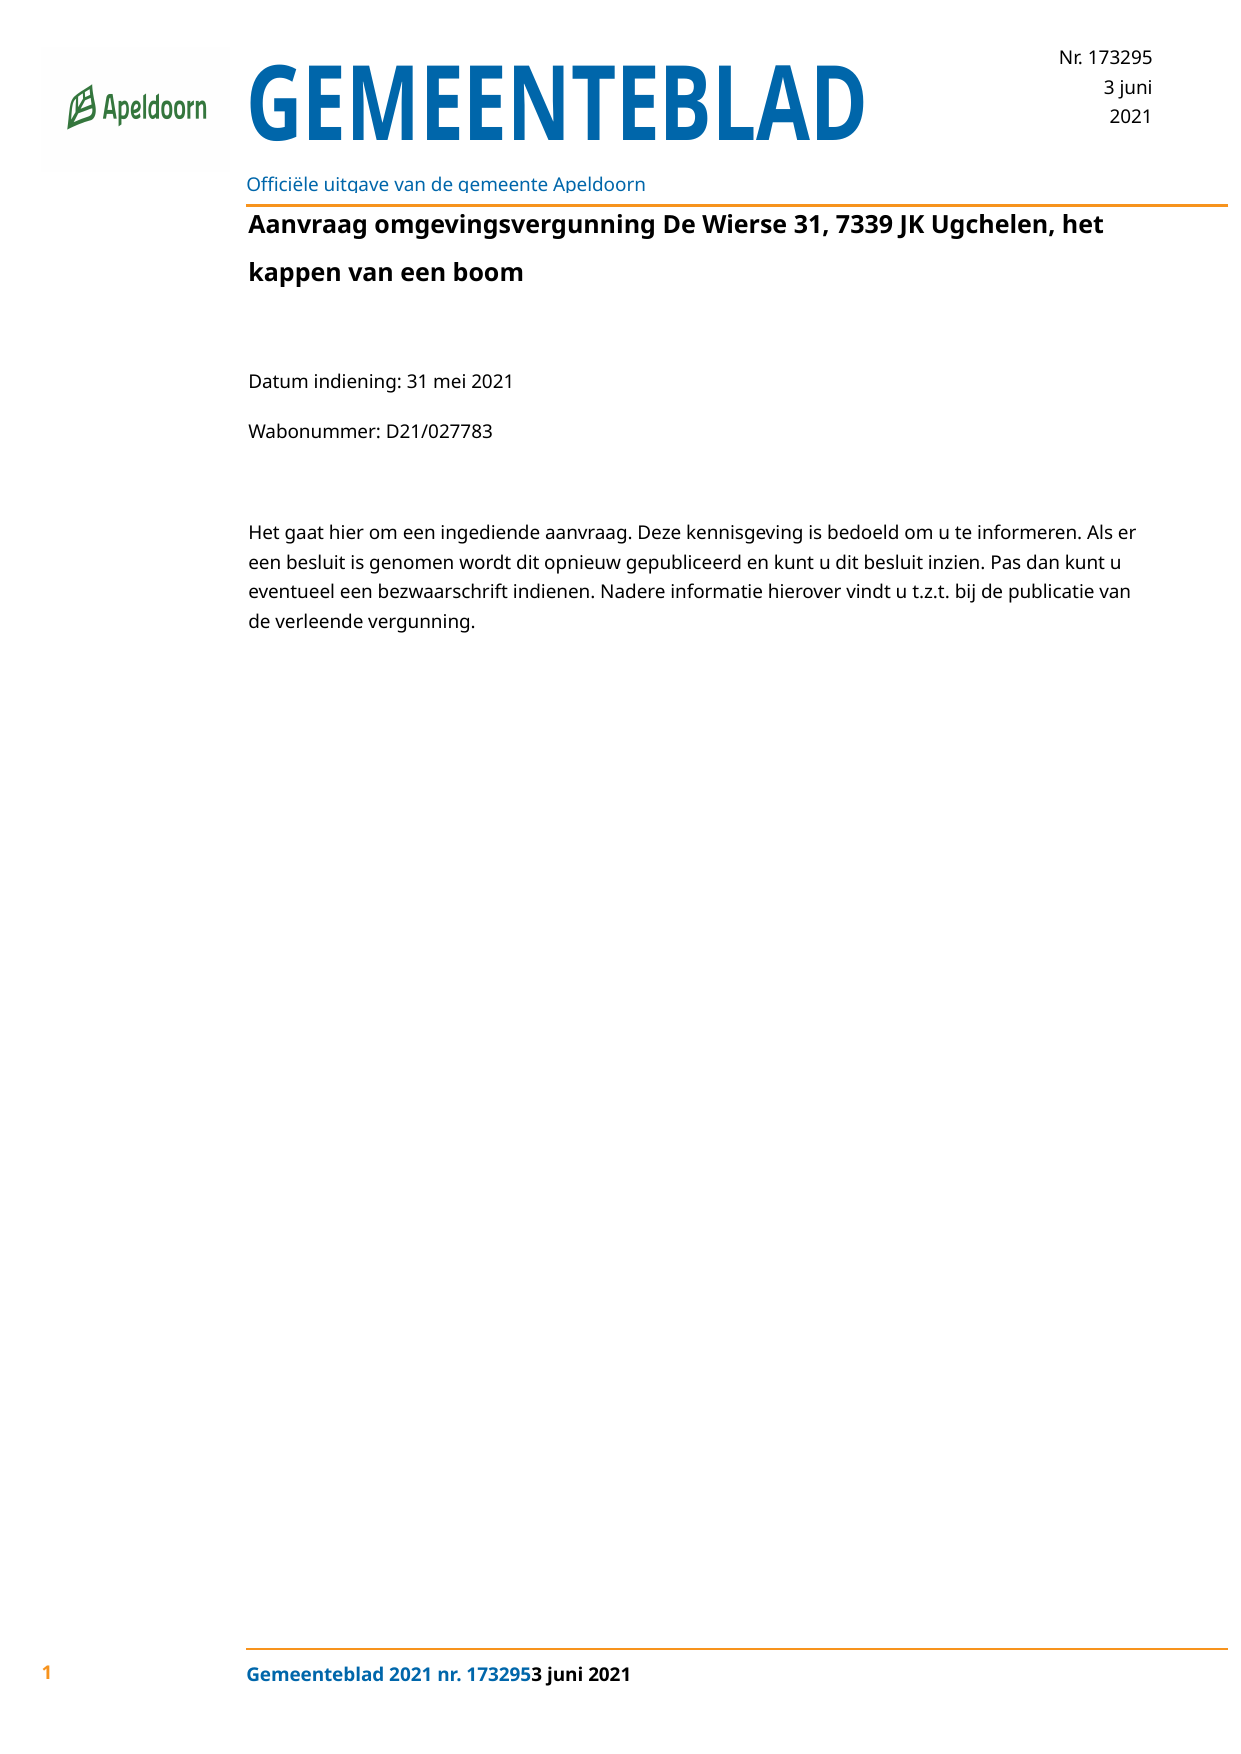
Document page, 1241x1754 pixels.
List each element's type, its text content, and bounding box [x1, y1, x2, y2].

text Datum indiening: 31 mei 2021 [248, 368, 1152, 394]
text Het gaat hier om een ingediende aanvraag. Deze kennisgeving is bedoeld om u te informeren. Als er een besluit is genomen wordt dit opnieuw gepubliceerd en kunt u dit besluit inzien. Pas dan kunt u eventueel een bezwaarschrift indienen. Nadere informatie hierover vindt u t.z.t. bij de publicatie van de verleende vergunning. [248, 519, 1152, 634]
text Aanvraag omgevingsvergunning De Wierse 31, 7339 JK Ugchelen, het kappen van een boom [248, 207, 1152, 288]
picture [41, 47, 231, 172]
text Wabonummer: D21/027783 [248, 419, 1152, 444]
